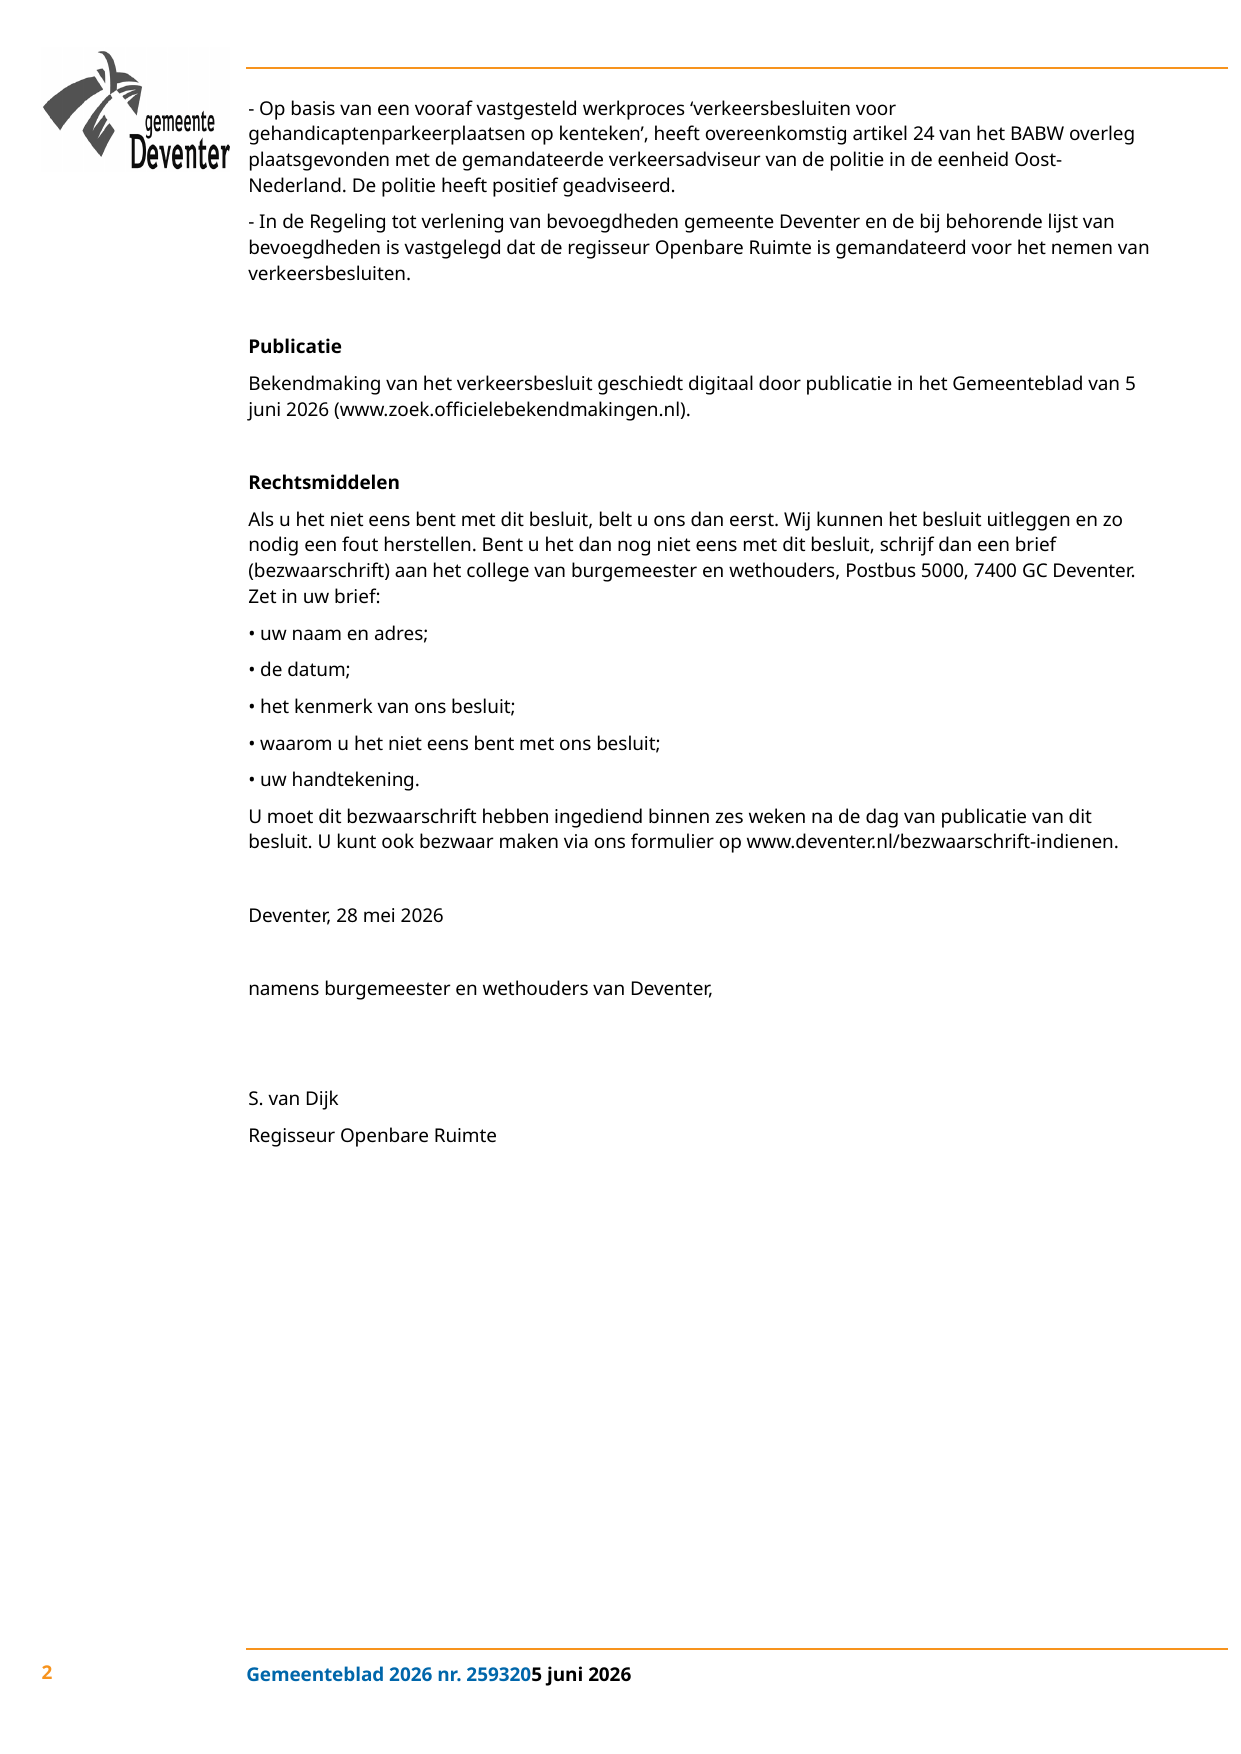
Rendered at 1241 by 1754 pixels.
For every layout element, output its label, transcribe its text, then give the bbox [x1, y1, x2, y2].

text Publicatie [248, 333, 1152, 359]
text • de datum; [248, 656, 1152, 682]
text Deventer, 28 mei 2026 [248, 902, 1152, 928]
text U moet dit bezwaarschrift hebben ingediend binnen zes weken na de dag van publicatie van dit besluit. U kunt ook bezwaar maken via ons formulier op www.deventer.nl/bezwaarschrift-indienen. [248, 803, 1152, 854]
text S. van Dijk [248, 1085, 1152, 1111]
text Regisseur Openbare Ruimte [248, 1122, 1152, 1148]
text - Op basis van een vooraf vastgesteld werkproces ‘verkeersbesluiten voor gehandicaptenparkeerplaatsen op kenteken’, heeft overeenkomstig artikel 24 van het BABW overleg plaatsgevonden met de gemandateerde verkeersadviseur van de politie in de eenheid Oost-Nederland. De politie heeft positief geadviseerd. [248, 95, 1152, 198]
text Rechtsmiddelen [248, 469, 1152, 495]
text namens burgemeester en wethouders van Deventer, [248, 975, 1152, 1001]
text • uw handtekening. [248, 766, 1152, 792]
picture [41, 47, 231, 172]
text - In de Regeling tot verlening van bevoegdheden gemeente Deventer en de bij behorende lijst van bevoegdheden is vastgelegd dat de regisseur Openbare Ruimte is gemandateerd voor het nemen van verkeersbesluiten. [248, 209, 1152, 286]
text Bekendmaking van het verkeersbesluit geschiedt digitaal door publicatie in het Gemeenteblad van 5 juni 2026 (www.zoek.officielebekendmakingen.nl). [248, 370, 1152, 422]
text • het kenmerk van ons besluit; [248, 693, 1152, 719]
text Als u het niet eens bent met dit besluit, belt u ons dan eerst. Wij kunnen het besluit uitleggen en zo nodig een fout herstellen. Bent u het dan nog niet eens met dit besluit, schrijf dan een brief (bezwaarschrift) aan het college van burgemeester en wethouders, Postbus 5000, 7400 GC Deventer. Zet in uw brief: [248, 506, 1152, 609]
text • uw naam en adres; [248, 620, 1152, 645]
text • waarom u het niet eens bent met ons besluit; [248, 730, 1152, 755]
